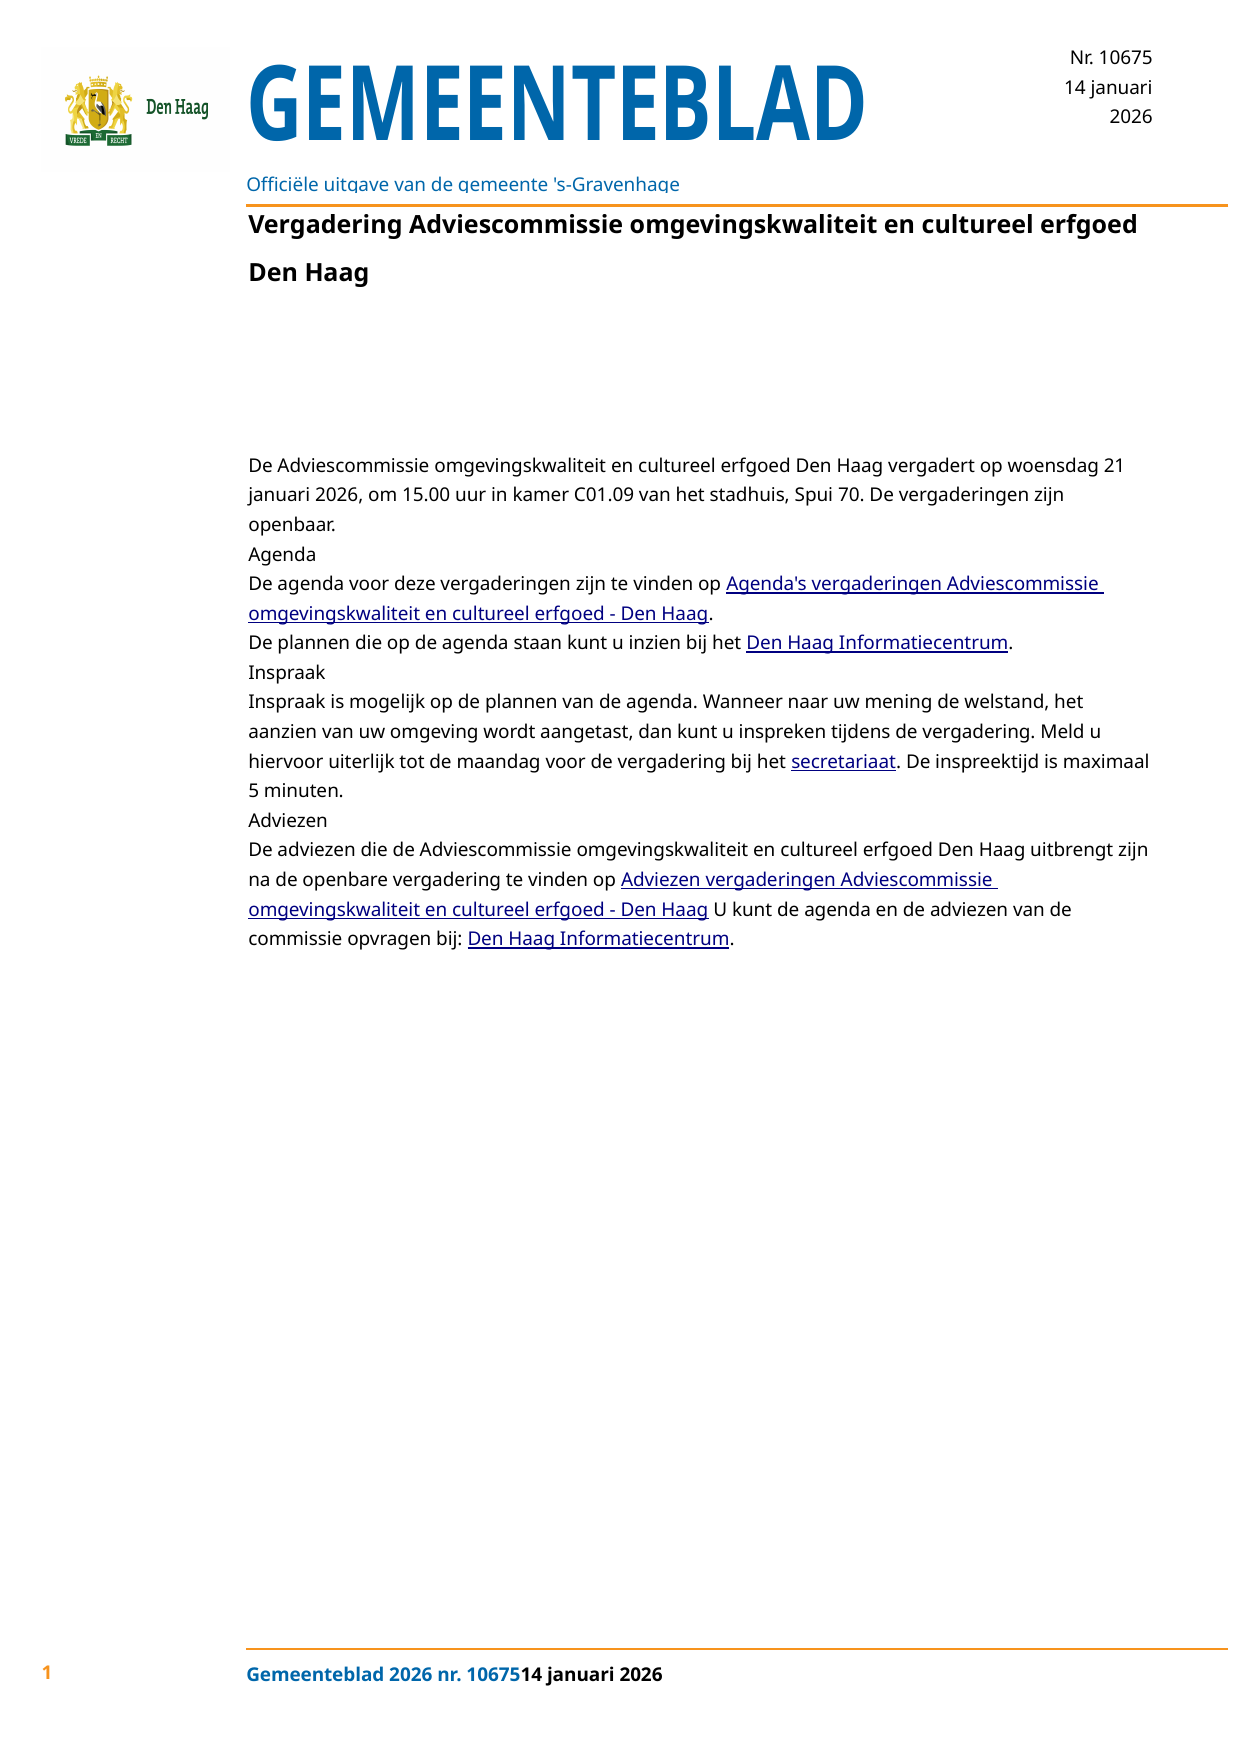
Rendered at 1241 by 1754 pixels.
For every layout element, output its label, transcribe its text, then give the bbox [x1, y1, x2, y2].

text Agenda [248, 541, 1152, 567]
text Adviezen [248, 807, 1152, 833]
text De Adviescommissie omgevingskwaliteit en cultureel erfgoed Den Haag vergadert op woensdag 21 januari 2026, om 15.00 uur in kamer C01.09 van het stadhuis, Spui 70. De vergaderingen zijn openbaar. [248, 452, 1152, 537]
picture [41, 47, 231, 172]
text Vergadering Adviescommissie omgevingskwaliteit en cultureel erfgoed Den Haag [248, 207, 1152, 288]
text De adviezen die de Adviescommissie omgevingskwaliteit en cultureel erfgoed Den Haag uitbrengt zijn na de openbare vergadering te vinden op Adviezen vergaderingen Adviescommissie omgevingskwaliteit en cultureel erfgoed - Den Haag U kunt de agenda en de adviezen van de commissie opvragen bij: Den Haag Informatiecentrum. [248, 837, 1152, 951]
text De agenda voor deze vergaderingen zijn te vinden op Agenda's vergaderingen Adviescommissie omgevingskwaliteit en cultureel erfgoed - Den Haag. [248, 570, 1152, 626]
text Inspraak [248, 659, 1152, 685]
text Inspraak is mogelijk op de plannen van de agenda. Wanneer naar uw mening de welstand, het aanzien van uw omgeving wordt aangetast, dan kunt u inspreken tijdens de vergadering. Meld u hiervoor uiterlijk tot de maandag voor de vergadering bij het secretariaat. De inspreektijd is maximaal 5 minuten. [248, 689, 1152, 803]
text De plannen die op de agenda staan kunt u inzien bij het Den Haag Informatiecentrum. [248, 629, 1152, 655]
